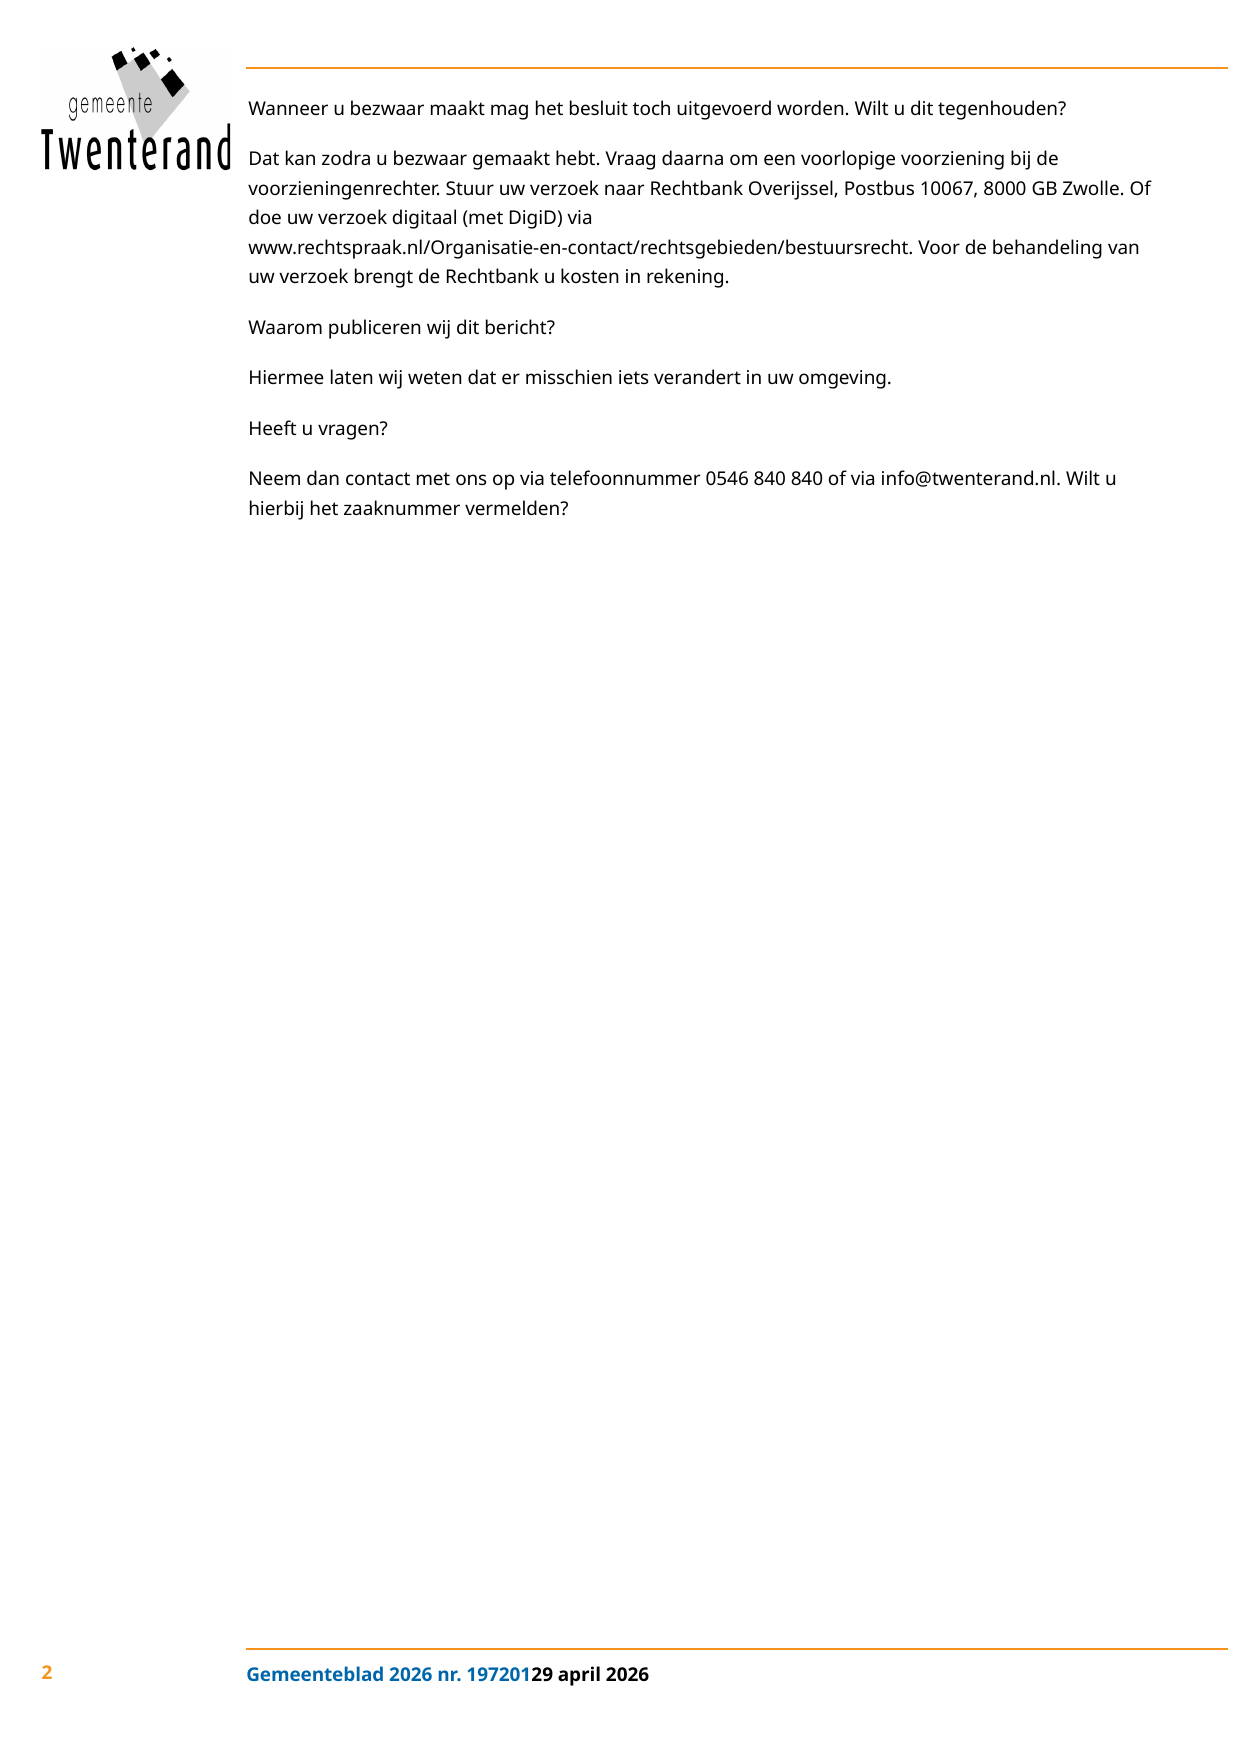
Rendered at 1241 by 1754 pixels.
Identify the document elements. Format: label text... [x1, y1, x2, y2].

text Hiermee laten wij weten dat er misschien iets verandert in uw omgeving. [248, 364, 1152, 390]
text Heeft u vragen? [248, 415, 1152, 441]
text Waarom publiceren wij dit bericht? [248, 314, 1152, 340]
text Dat kan zodra u bezwaar gemaakt hebt. Vraag daarna om een voorlopige voorziening bij de voorzieningenrechter. Stuur uw verzoek naar Rechtbank Overijssel, Postbus 10067, 8000 GB Zwolle. Of doe uw verzoek digitaal (met DigiD) via www.rechtspraak.nl/Organisatie-en-contact/rechtsgebieden/bestuursrecht. Voor de behandeling van uw verzoek brengt de Rechtbank u kosten in rekening. [248, 145, 1152, 289]
picture [41, 47, 231, 172]
text Wanneer u bezwaar maakt mag het besluit toch uitgevoerd worden. Wilt u dit tegenhouden? [248, 95, 1152, 121]
text Neem dan contact met ons op via telefoonnummer 0546 840 840 of via info@twenterand.nl. Wilt u hierbij het zaaknummer vermelden? [248, 465, 1152, 521]
